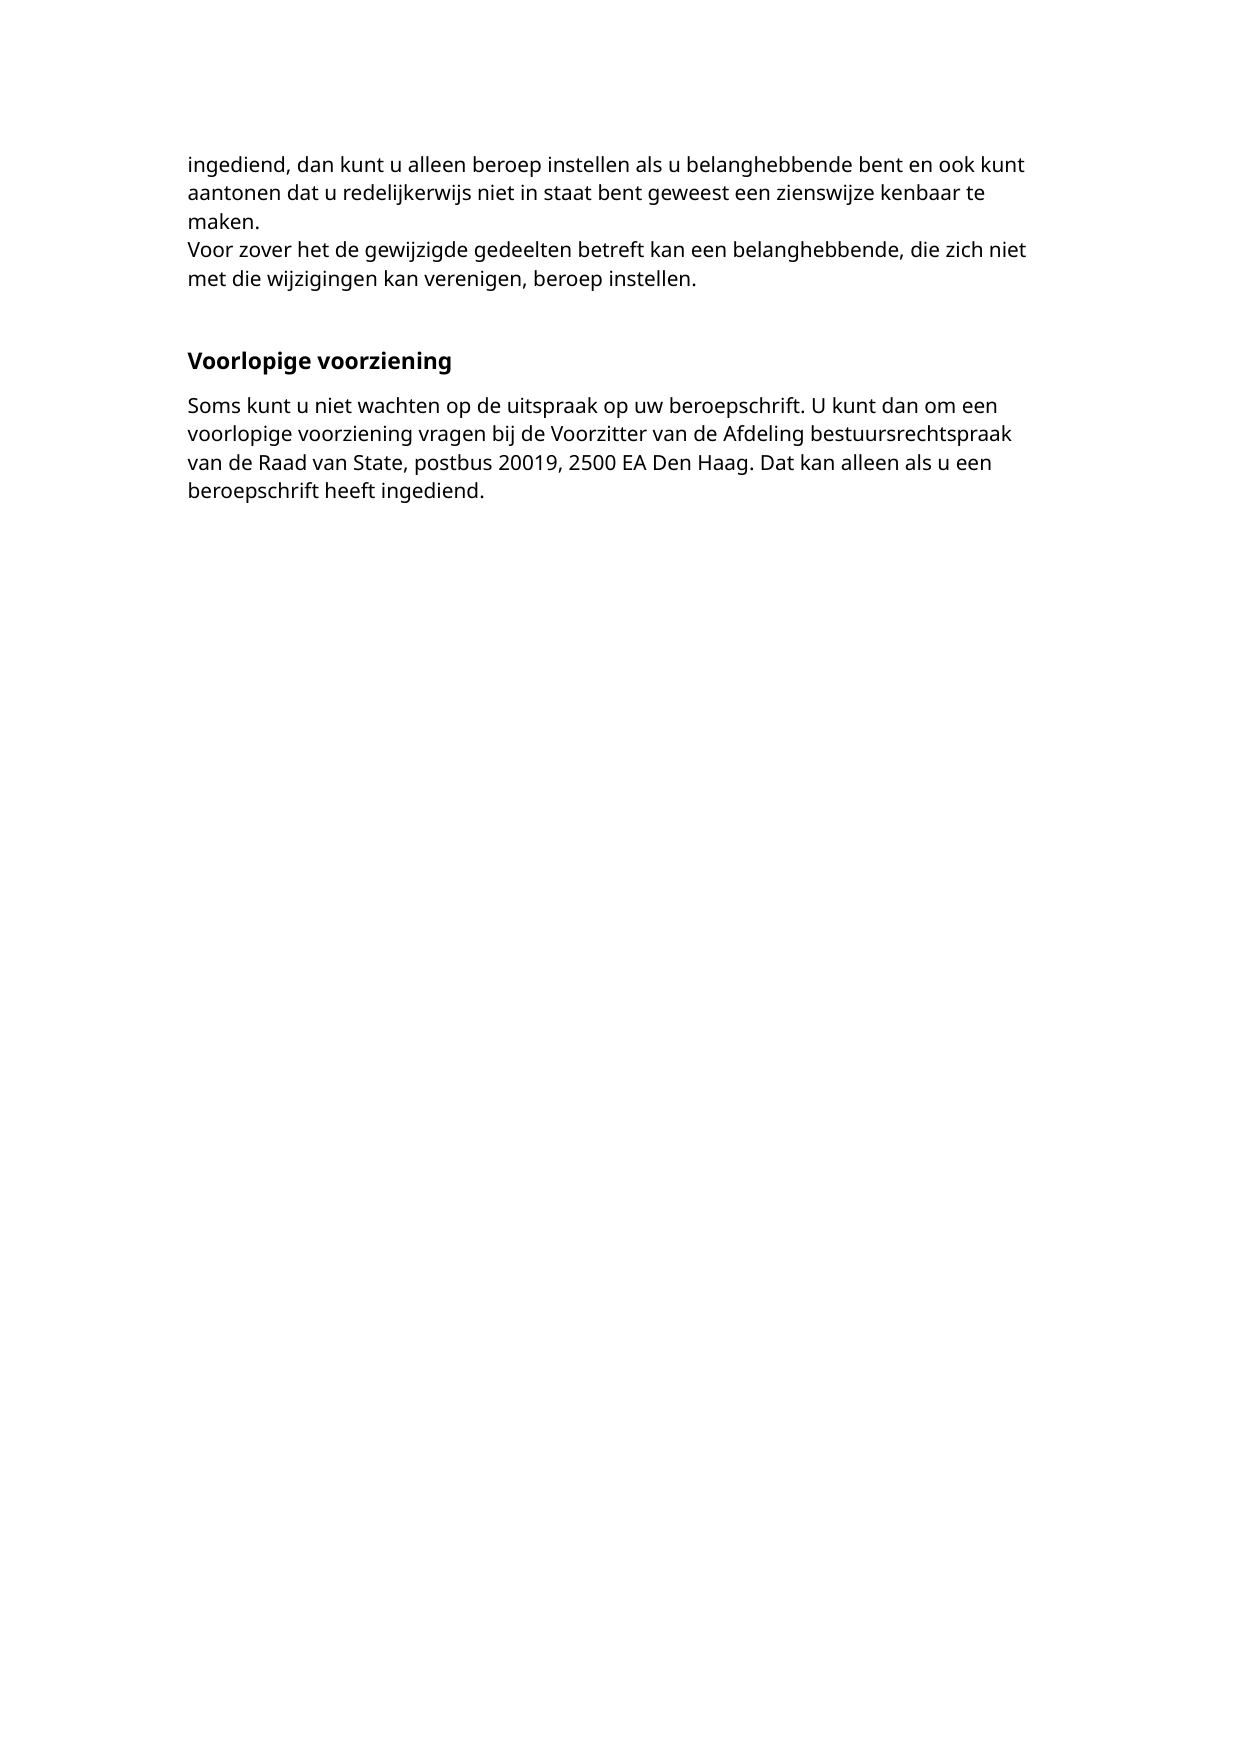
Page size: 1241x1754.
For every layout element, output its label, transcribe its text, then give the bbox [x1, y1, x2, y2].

subtitle Voorlopige voorziening [187, 345, 1053, 376]
text ingediend, dan kunt u alleen beroep instellen als u belanghebbende bent en ook kunt aantonen dat u redelijkerwijs niet in staat bent geweest een zienswijze kenbaar te maken. [187, 150, 1053, 235]
text Voor zover het de gewijzigde gedeelten betreft kan een belanghebbende, die zich niet met die wijzigingen kan verenigen, beroep instellen. [187, 235, 1053, 292]
text Soms kunt u niet wachten op de uitspraak op uw beroepschrift. U kunt dan om een voorlopige voorziening vragen bij de Voorzitter van de Afdeling bestuursrechtspraak van de Raad van State, postbus 20019, 2500 EA Den Haag. Dat kan alleen als u een beroepschrift heeft ingediend. [187, 391, 1053, 505]
